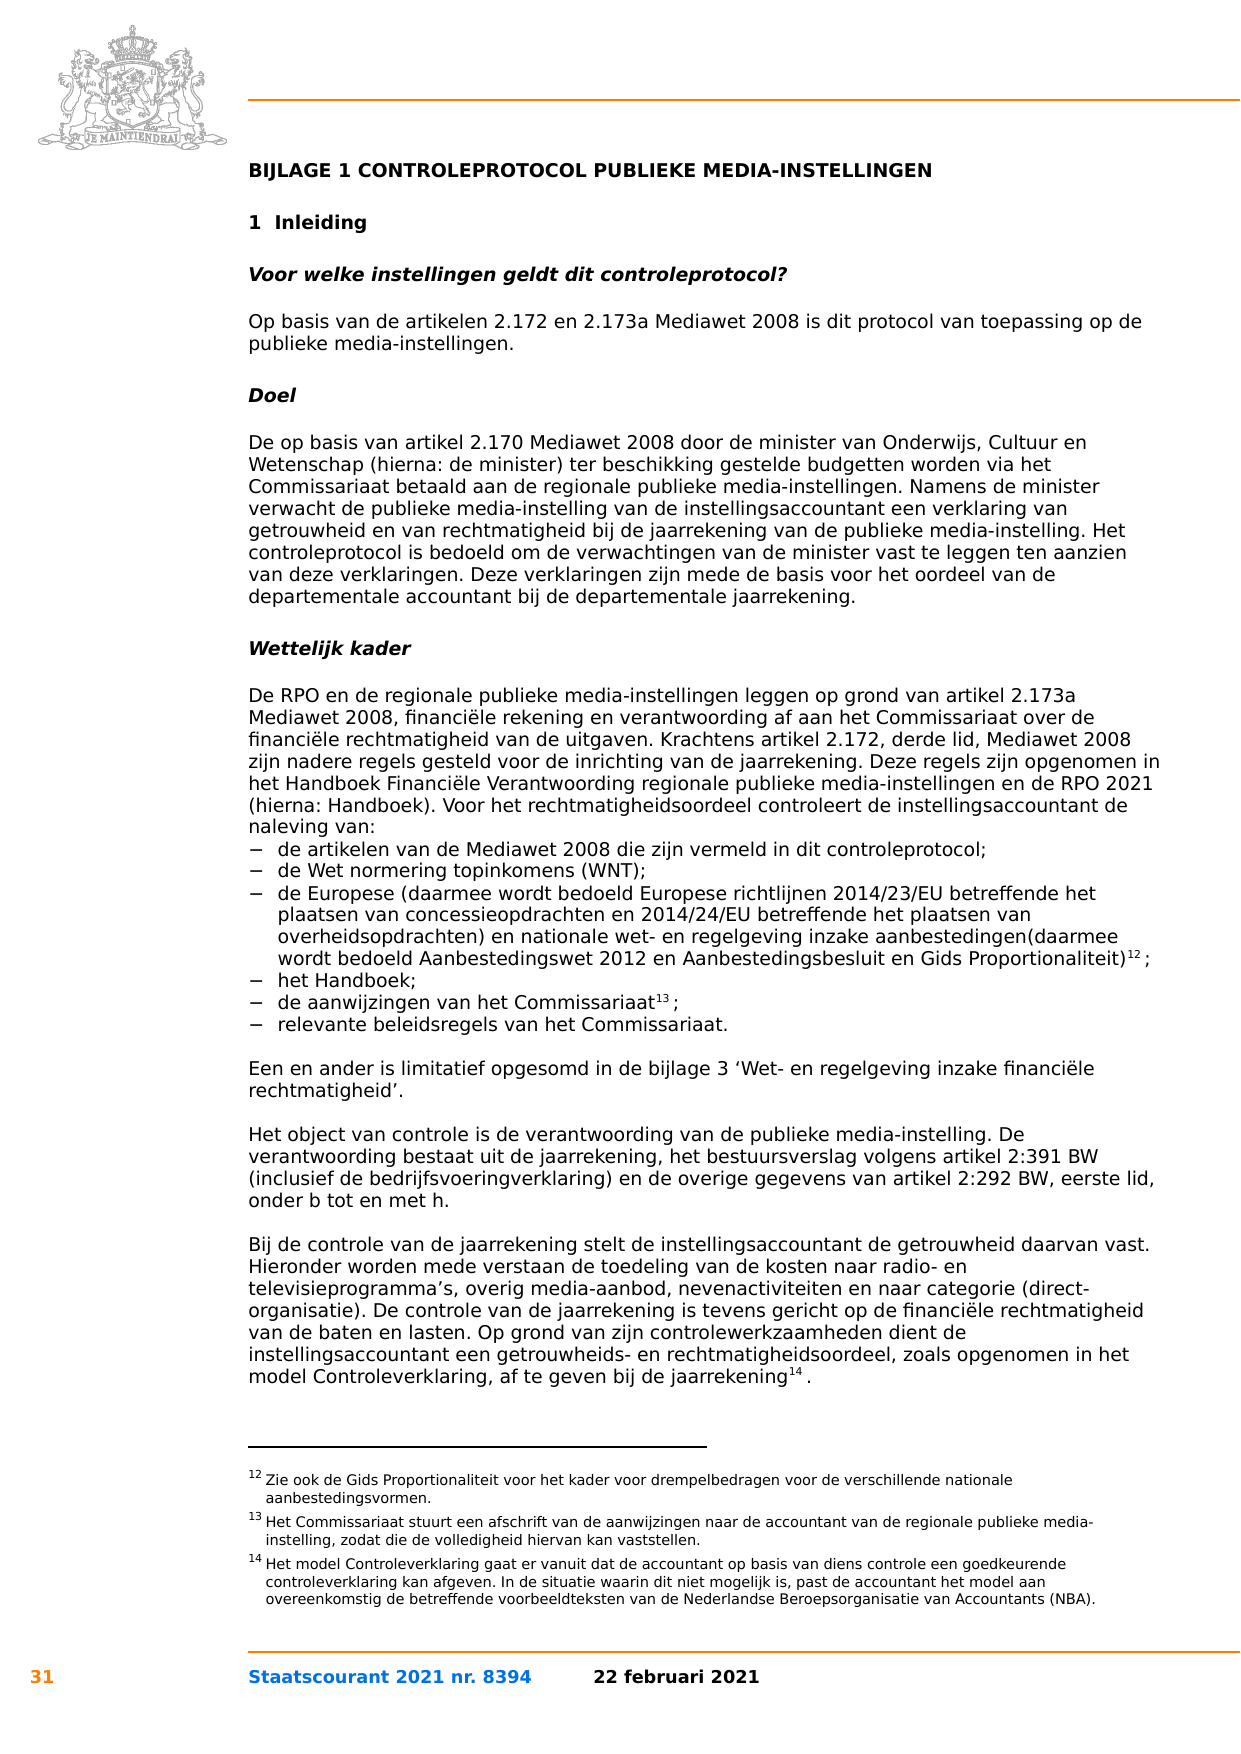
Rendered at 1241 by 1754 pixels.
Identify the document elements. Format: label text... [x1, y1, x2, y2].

text − relevante beleidsregels van het Commissariaat. [248, 1014, 1163, 1036]
text Op basis van de artikelen 2.172 en 2.173a Mediawet 2008 is dit protocol van toepassing op de publieke media-instellingen. [248, 311, 1163, 355]
subtitle Wettelijk kader [248, 638, 1163, 659]
text − het Handboek; [248, 970, 1163, 992]
text − de aanwijzingen van het Commissariaat; [248, 992, 1163, 1014]
text De op basis van artikel 2.170 Mediawet 2008 door de minister van Onderwijs, Cultuur en Wetenschap (hierna: de minister) ter beschikking gestelde budgetten worden via het Commissariaat betaald aan de regionale publieke media-instellingen. Namens de minister verwacht de publieke media-instelling van de instellingsaccountant een verklaring van getrouwheid en van rechtmatigheid bij de jaarrekening van de publieke media-instelling. Het controleprotocol is bedoeld om de verwachtingen van de minister vast te leggen ten aanzien van deze verklaringen. Deze verklaringen zijn mede de basis voor het oordeel van de departementale accountant bij de departementale jaarrekening. [248, 432, 1163, 608]
text Een en ander is limitatief opgesomd in de bijlage 3 ‘Wet- en regelgeving inzake financiële rechtmatigheid’. [248, 1058, 1163, 1102]
text Bij de controle van de jaarrekening stelt de instellingsaccountant de getrouwheid daarvan vast. Hieronder worden mede verstaan de toedeling van de kosten naar radio- en televisieprogramma’s, overig media-aanbod, nevenactiviteiten en naar categorie (direct-organisatie). De controle van de jaarrekening is tevens gericht op de financiële rechtmatigheid van de baten en lasten. Op grond van zijn controlewerkzaamheden dient de instellingsaccountant een getrouwheids- en rechtmatigheidsoordeel, zoals opgenomen in het model Controleverklaring, af te geven bij de jaarrekening. [248, 1234, 1163, 1388]
picture [38, 25, 227, 150]
text Het object van controle is de verantwoording van de publieke media-instelling. De verantwoording bestaat uit de jaarrekening, het bestuursverslag volgens artikel 2:391 BW (inclusief de bedrijfsvoeringverklaring) en de overige gegevens van artikel 2:292 BW, eerste lid, onder b tot en met h. [248, 1124, 1163, 1212]
subtitle 1 Inleiding [248, 212, 1163, 234]
subtitle BIJLAGE 1 CONTROLEPROTOCOL PUBLIEKE MEDIA-INSTELLINGEN [248, 160, 1163, 182]
subtitle Doel [248, 385, 1163, 407]
text Zie ook de Gids Proportionaliteit voor het kader voor drempelbedragen voor de verschillende nationale aanbestedingsvormen. [248, 1468, 1163, 1507]
text De RPO en de regionale publieke media-instellingen leggen op grond van artikel 2.173a Mediawet 2008, financiële rekening en verantwoording af aan het Commissariaat over de financiële rechtmatigheid van de uitgaven. Krachtens artikel 2.172, derde lid, Mediawet 2008 zijn nadere regels gesteld voor de inrichting van de jaarrekening. Deze regels zijn opgenomen in het Handboek Financiële Verantwoording regionale publieke media-instellingen en de RPO 2021 (hierna: Handboek). Voor het rechtmatigheidsoordeel controleert de instellingsaccountant de naleving van: [248, 684, 1163, 838]
text − de Europese (daarmee wordt bedoeld Europese richtlijnen 2014/23/EU betreffende het plaatsen van concessieopdrachten en 2014/24/EU betreffende het plaatsen van overheidsopdrachten) en nationale wet- en regelgeving inzake aanbestedingen(daarmee wordt bedoeld Aanbestedingswet 2012 en Aanbestedingsbesluit en Gids Proportionaliteit); [248, 882, 1163, 970]
text − de Wet normering topinkomens (WNT); [248, 860, 1163, 882]
text Het Commissariaat stuurt een afschrift van de aanwijzingen naar de accountant van de regionale publieke media-instelling, zodat die de volledigheid hiervan kan vaststellen. [248, 1510, 1163, 1549]
subtitle Voor welke instellingen geldt dit controleprotocol? [248, 264, 1163, 286]
text − de artikelen van de Mediawet 2008 die zijn vermeld in dit controleprotocol; [248, 838, 1163, 860]
text Het model Controleverklaring gaat er vanuit dat de accountant op basis van diens controle een goedkeurende controleverklaring kan afgeven. In de situatie waarin dit niet mogelijk is, past de accountant het model aan overeenkomstig de betreffende voorbeeldteksten van de Nederlandse Beroepsorganisatie van Accountants (NBA). [248, 1552, 1163, 1608]
